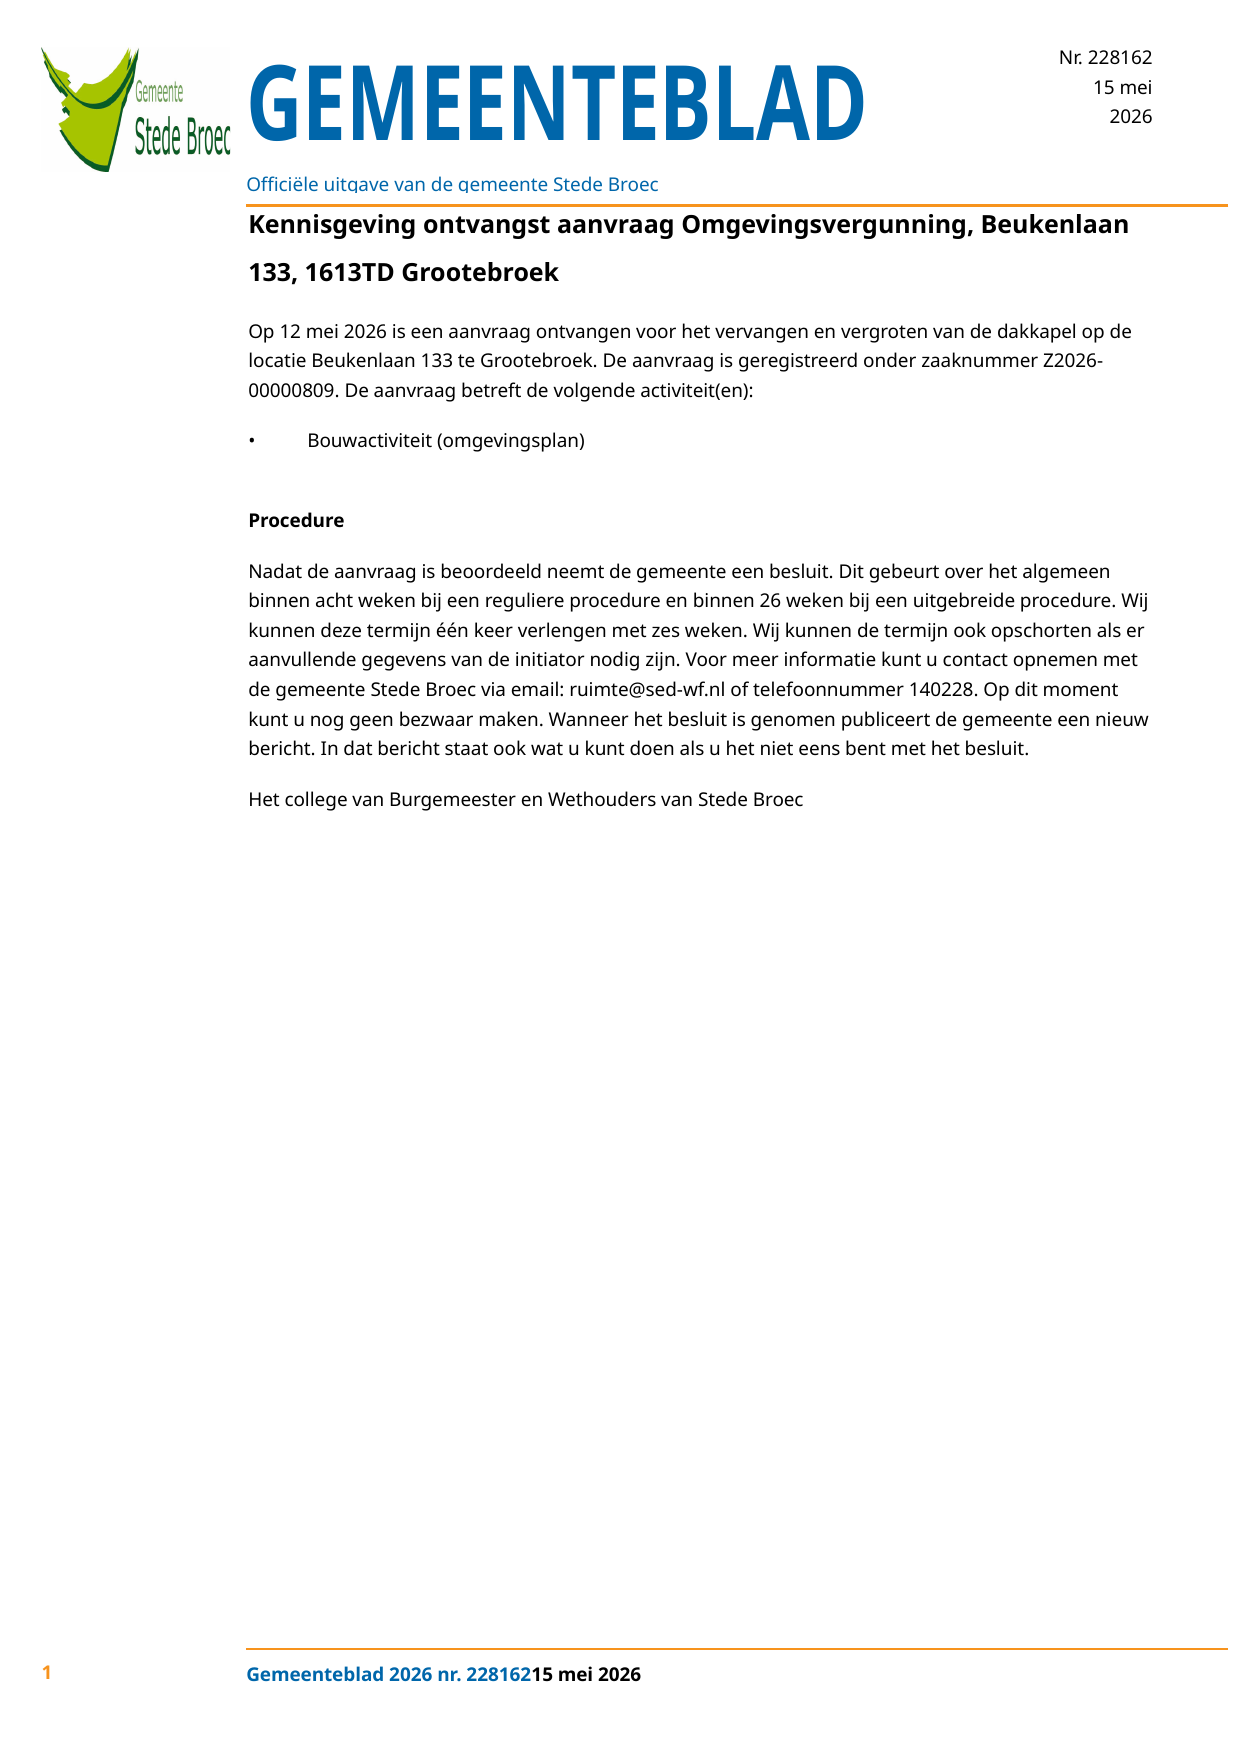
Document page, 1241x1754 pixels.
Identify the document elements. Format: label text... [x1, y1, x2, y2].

text Nadat de aanvraag is beoordeeld neemt de gemeente een besluit. Dit gebeurt over het algemeen binnen acht weken bij een reguliere procedure en binnen 26 weken bij een uitgebreide procedure. Wij kunnen deze termijn één keer verlengen met zes weken. Wij kunnen de termijn ook opschorten als er aanvullende gegevens van de initiator nodig zijn. Voor meer informatie kunt u contact opnemen met de gemeente Stede Broec via email: ruimte@sed-wf.nl of telefoonnummer 140228. Op dit moment kunt u nog geen bezwaar maken. Wanneer het besluit is genomen publiceert de gemeente een nieuw bericht. In dat bericht staat ook wat u kunt doen als u het niet eens bent met het besluit. [248, 558, 1152, 761]
text Op 12 mei 2026 is een aanvraag ontvangen voor het vervangen en vergroten van de dakkapel op de locatie Beukenlaan 133 te Grootebroek. De aanvraag is geregistreerd onder zaaknummer Z2026-00000809. De aanvraag betreft de volgende activiteit(en): [248, 318, 1152, 403]
picture [41, 47, 231, 172]
text Het college van Burgemeester en Wethouders van Stede Broec [248, 786, 1152, 812]
text Kennisgeving ontvangst aanvraag Omgevingsvergunning, Beukenlaan 133, 1613TD Grootebroek [248, 207, 1152, 288]
text Procedure [248, 507, 1152, 533]
list Bouwactiviteit (omgevingsplan) [248, 427, 1152, 453]
